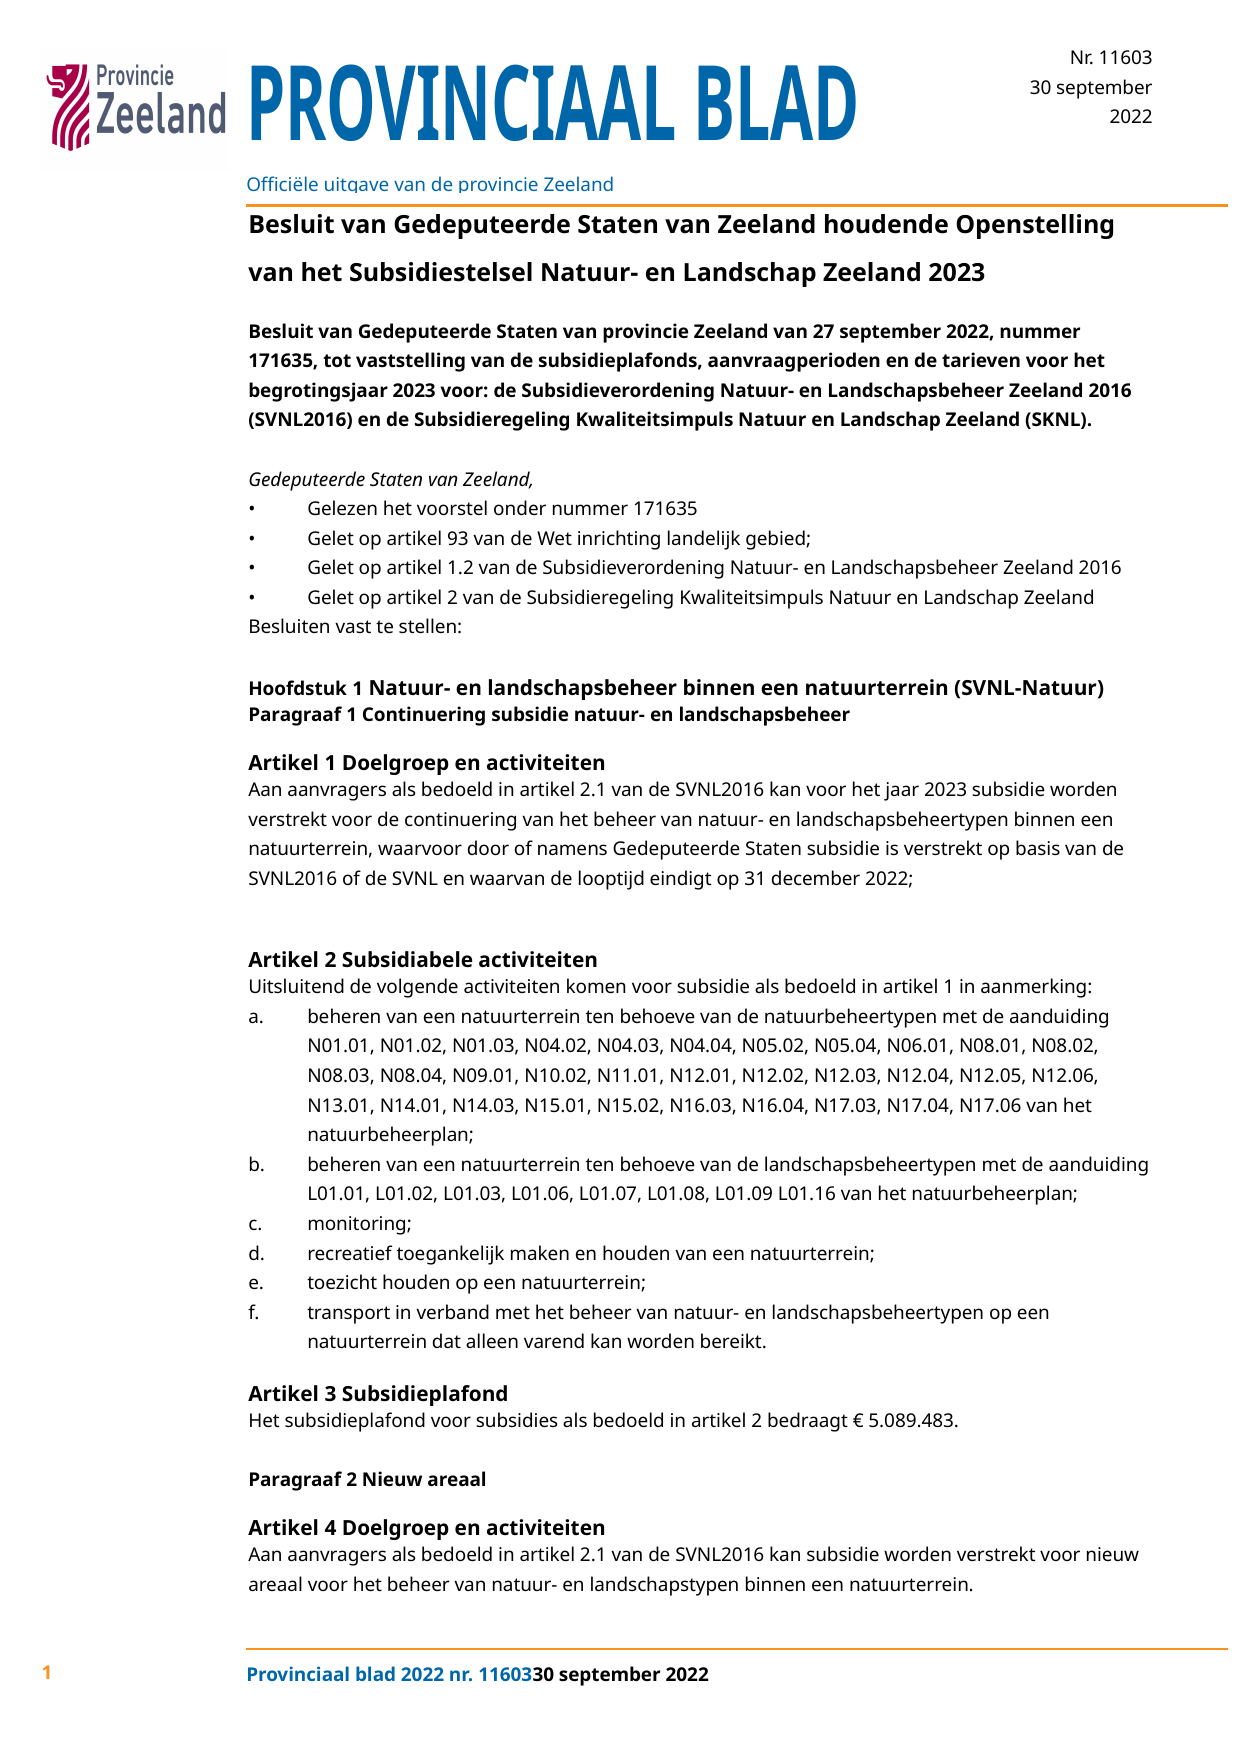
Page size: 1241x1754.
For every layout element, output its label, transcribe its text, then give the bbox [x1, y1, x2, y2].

text Aan aanvragers als bedoeld in artikel 2.1 van de SVNL2016 kan subsidie worden verstrekt voor nieuw areaal voor het beheer van natuur- en landschapstypen binnen een natuurterrein. [248, 1542, 1152, 1597]
list transport in verband met het beheer van natuur- en landschapsbeheertypen op een natuurterrein dat alleen varend kan worden bereikt. [248, 1299, 1152, 1354]
list Gelet op artikel 1.2 van de Subsidieverordening Natuur- en Landschapsbeheer Zeeland 2016 [248, 554, 1152, 580]
text Paragraaf 1 Continuering subsidie natuur- en landschapsbeheer [248, 701, 1152, 727]
list Gelet op artikel 2 van de Subsidieregeling Kwaliteitsimpuls Natuur en Landschap Zeeland [248, 584, 1152, 610]
text Besluit van Gedeputeerde Staten van provincie Zeeland van 27 september 2022, nummer 171635, tot vaststelling van de subsidieplafonds, aanvraagperioden en de tarieven voor het begrotingsjaar 2023 voor: de Subsidieverordening Natuur- en Landschapsbeheer Zeeland 2016 (SVNL2016) en de Subsidieregeling Kwaliteitsimpuls Natuur en Landschap Zeeland (SKNL). [248, 318, 1152, 432]
text Het subsidieplafond voor subsidies als bedoeld in artikel 2 bedraagt € 5.089.483. [248, 1407, 1152, 1433]
text Gedeputeerde Staten van Zeeland, [248, 466, 1152, 492]
text Besluiten vast te stellen: [248, 614, 1152, 639]
text Artikel 1 Doelgroep en activiteiten [248, 748, 1152, 776]
text Artikel 4 Doelgroep en activiteiten [248, 1513, 1152, 1542]
list beheren van een natuurterrein ten behoeve van de natuurbeheertypen met de aanduiding N01.01, N01.02, N01.03, N04.02, N04.03, N04.04, N05.02, N05.04, N06.01, N08.01, N08.02, N08.03, N08.04, N09.01, N10.02, N11.01, N12.01, N12.02, N12.03, N12.04, N12.05, N12.06, N13.01, N14.01, N14.03, N15.01, N15.02, N16.03, N16.04, N17.03, N17.04, N17.06 van het natuurbeheerplan; [248, 1003, 1152, 1147]
text Aan aanvragers als bedoeld in artikel 2.1 van de SVNL2016 kan voor het jaar 2023 subsidie worden verstrekt voor de continuering van het beheer van natuur- en landschapsbeheertypen binnen een natuurterrein, waarvoor door of namens Gedeputeerde Staten subsidie is verstrekt op basis van de SVNL2016 of de SVNL en waarvan de looptijd eindigt op 31 december 2022; [248, 776, 1152, 891]
picture [41, 47, 231, 172]
text Artikel 3 Subsidieplafond [248, 1379, 1152, 1407]
list Gelezen het voorstel onder nummer 171635 [248, 495, 1152, 521]
text Besluit van Gedeputeerde Staten van Zeeland houdende Openstelling van het Subsidiestelsel Natuur- en Landschap Zeeland 2023 [248, 207, 1152, 288]
text Uitsluitend de volgende activiteiten komen voor subsidie als bedoeld in artikel 1 in aanmerking: [248, 973, 1152, 999]
list beheren van een natuurterrein ten behoeve van de landschapsbeheertypen met de aanduiding L01.01, L01.02, L01.03, L01.06, L01.07, L01.08, L01.09 L01.16 van het natuurbeheerplan; [248, 1151, 1152, 1206]
text Paragraaf 2 Nieuw areaal [248, 1467, 1152, 1492]
list recreatief toegankelijk maken en houden van een natuurterrein; [248, 1240, 1152, 1266]
text Artikel 2 Subsidiabele activiteiten [248, 945, 1152, 973]
list monitoring; [248, 1210, 1152, 1236]
list Gelet op artikel 93 van de Wet inrichting landelijk gebied; [248, 525, 1152, 551]
text Hoofdstuk 1 Natuur- en landschapsbeheer binnen een natuurterrein (SVNL-Natuur) [248, 673, 1152, 701]
list toezicht houden op een natuurterrein; [248, 1269, 1152, 1295]
